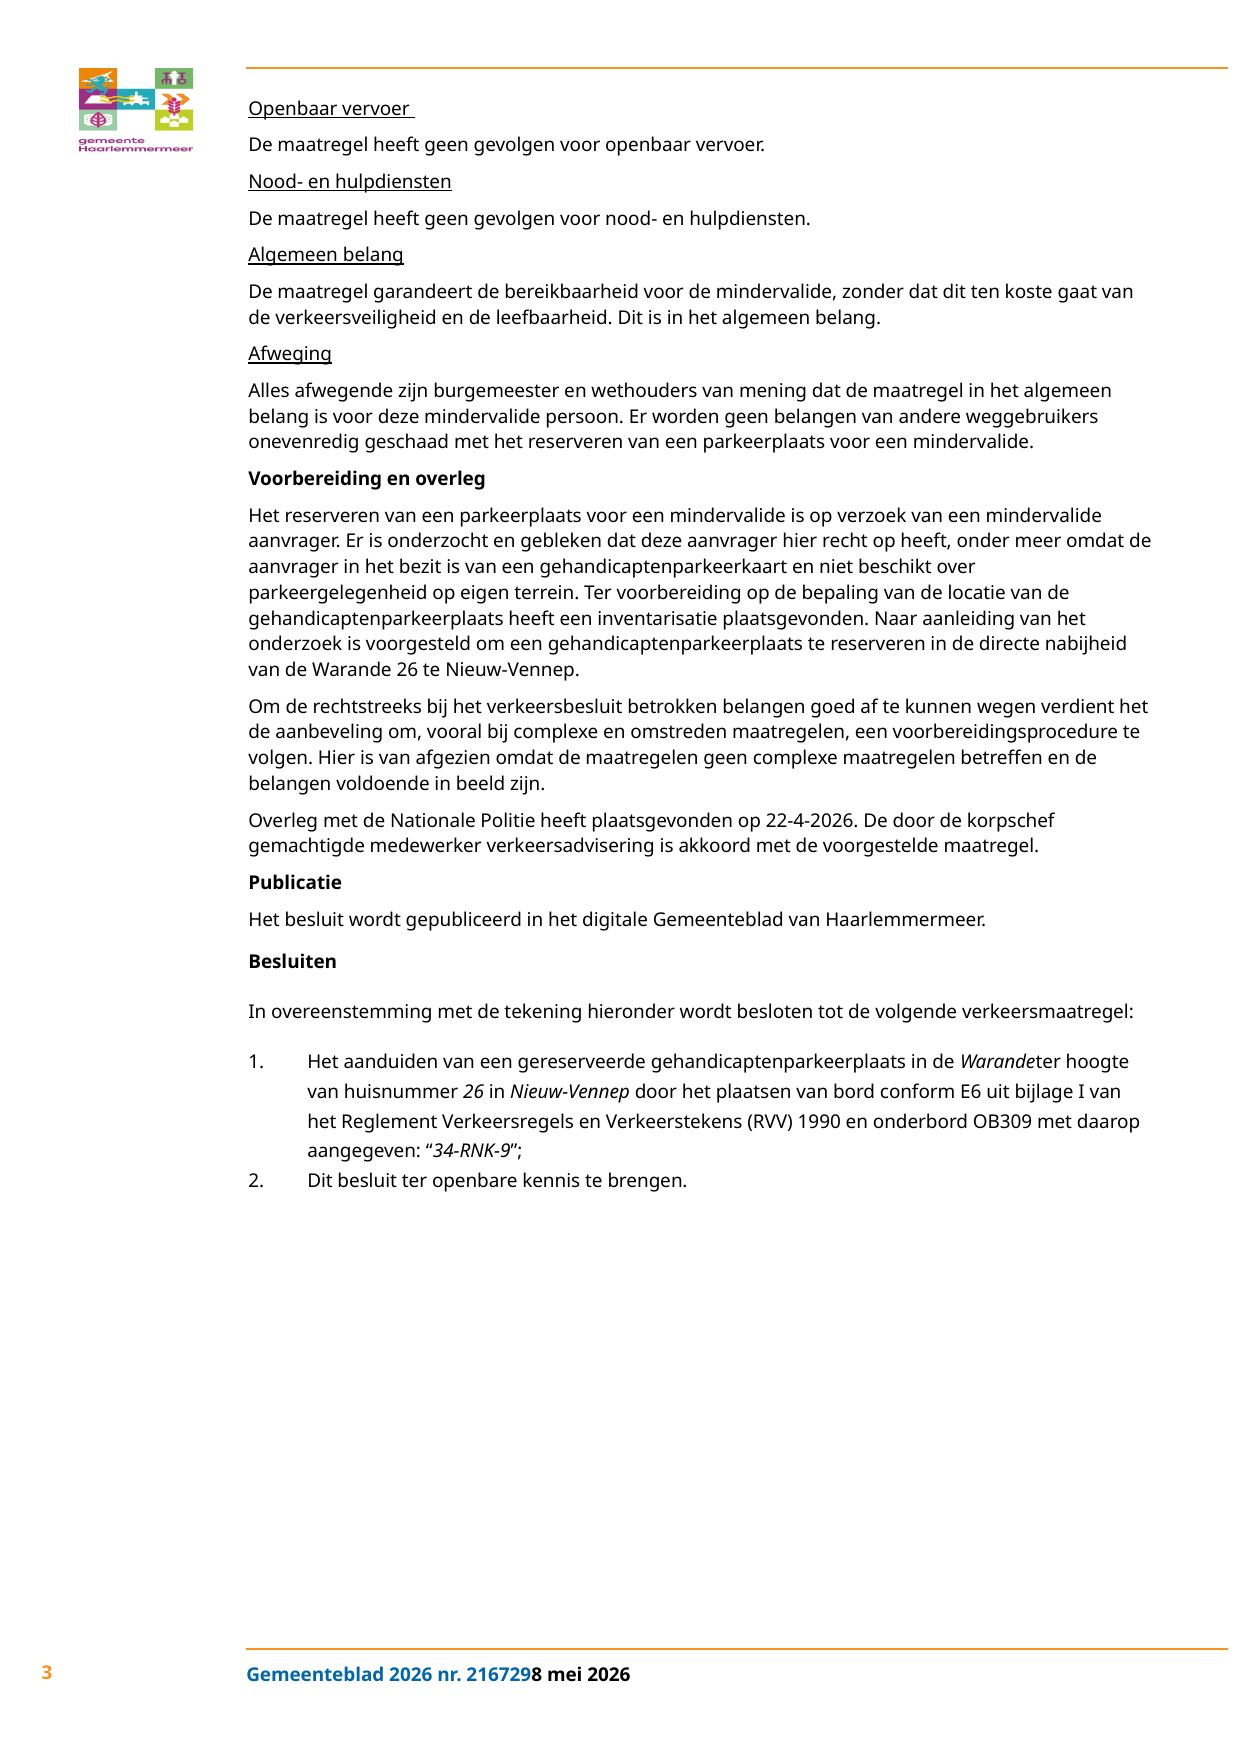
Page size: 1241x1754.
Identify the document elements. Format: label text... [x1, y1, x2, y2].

text In overeenstemming met de tekening hieronder wordt besloten tot de volgende verkeersmaatregel: [248, 998, 1152, 1024]
text De maatregel garandeert de bereikbaarheid voor de mindervalide, zonder dat dit ten koste gaat van de verkeersveiligheid en de leefbaarheid. Dit is in het algemeen belang. [248, 278, 1152, 329]
text Het besluit wordt gepubliceerd in het digitale Gemeenteblad van Haarlemmermeer. [248, 906, 1152, 932]
text Publicatie [248, 869, 1152, 895]
text Openbaar vervoer [248, 95, 1152, 121]
text Het reserveren van een parkeerplaats voor een mindervalide is op verzoek van een mindervalide aanvrager. Er is onderzocht en gebleken dat deze aanvrager hier recht op heeft, onder meer omdat de aanvrager in het bezit is van een gehandicaptenparkeerkaart en niet beschikt over parkeergelegenheid op eigen terrein. Ter voorbereiding op de bepaling van de locatie van de gehandicaptenparkeerplaats heeft een inventarisatie plaatsgevonden. Naar aanleiding van het onderzoek is voorgesteld om een gehandicaptenparkeerplaats te reserveren in de directe nabijheid van de Warande 26 te Nieuw-Vennep. [248, 502, 1152, 682]
text Afweging [248, 341, 1152, 366]
text Alles afwegende zijn burgemeester en wethouders van mening dat de maatregel in het algemeen belang is voor deze mindervalide persoon. Er worden geen belangen van andere weggebruikers onevenredig geschaad met het reserveren van een parkeerplaats voor een mindervalide. [248, 377, 1152, 454]
text Algemeen belang [248, 241, 1152, 267]
list Het aanduiden van een gereserveerde gehandicaptenparkeerplaats in de Warandeter hoogte van huisnummer 26 in Nieuw-Vennep door het plaatsen van bord conform E6 uit bijlage I van het Reglement Verkeersregels en Verkeerstekens (RVV) 1990 en onderbord OB309 met daarop aangegeven: “34-RNK-9”; [248, 1049, 1152, 1163]
text Voorbereiding en overleg [248, 465, 1152, 491]
text De maatregel heeft geen gevolgen voor nood- en hulpdiensten. [248, 205, 1152, 231]
list Dit besluit ter openbare kennis te brengen. [248, 1167, 1152, 1193]
text Overleg met de Nationale Politie heeft plaatsgevonden op 22-4-2026. De door de korpschef gemachtigde medewerker verkeersadvisering is akkoord met de voorgestelde maatregel. [248, 807, 1152, 858]
text Om de rechtstreeks bij het verkeersbesluit betrokken belangen goed af te kunnen wegen verdient het de aanbeveling om, vooral bij complexe en omstreden maatregelen, een voorbereidingsprocedure te volgen. Hier is van afgezien omdat de maatregelen geen complexe maatregelen betreffen en de belangen voldoende in beeld zijn. [248, 693, 1152, 796]
picture [41, 47, 231, 172]
text Besluiten [248, 948, 1152, 974]
text Nood- en hulpdiensten [248, 168, 1152, 194]
text De maatregel heeft geen gevolgen voor openbaar vervoer. [248, 131, 1152, 157]
